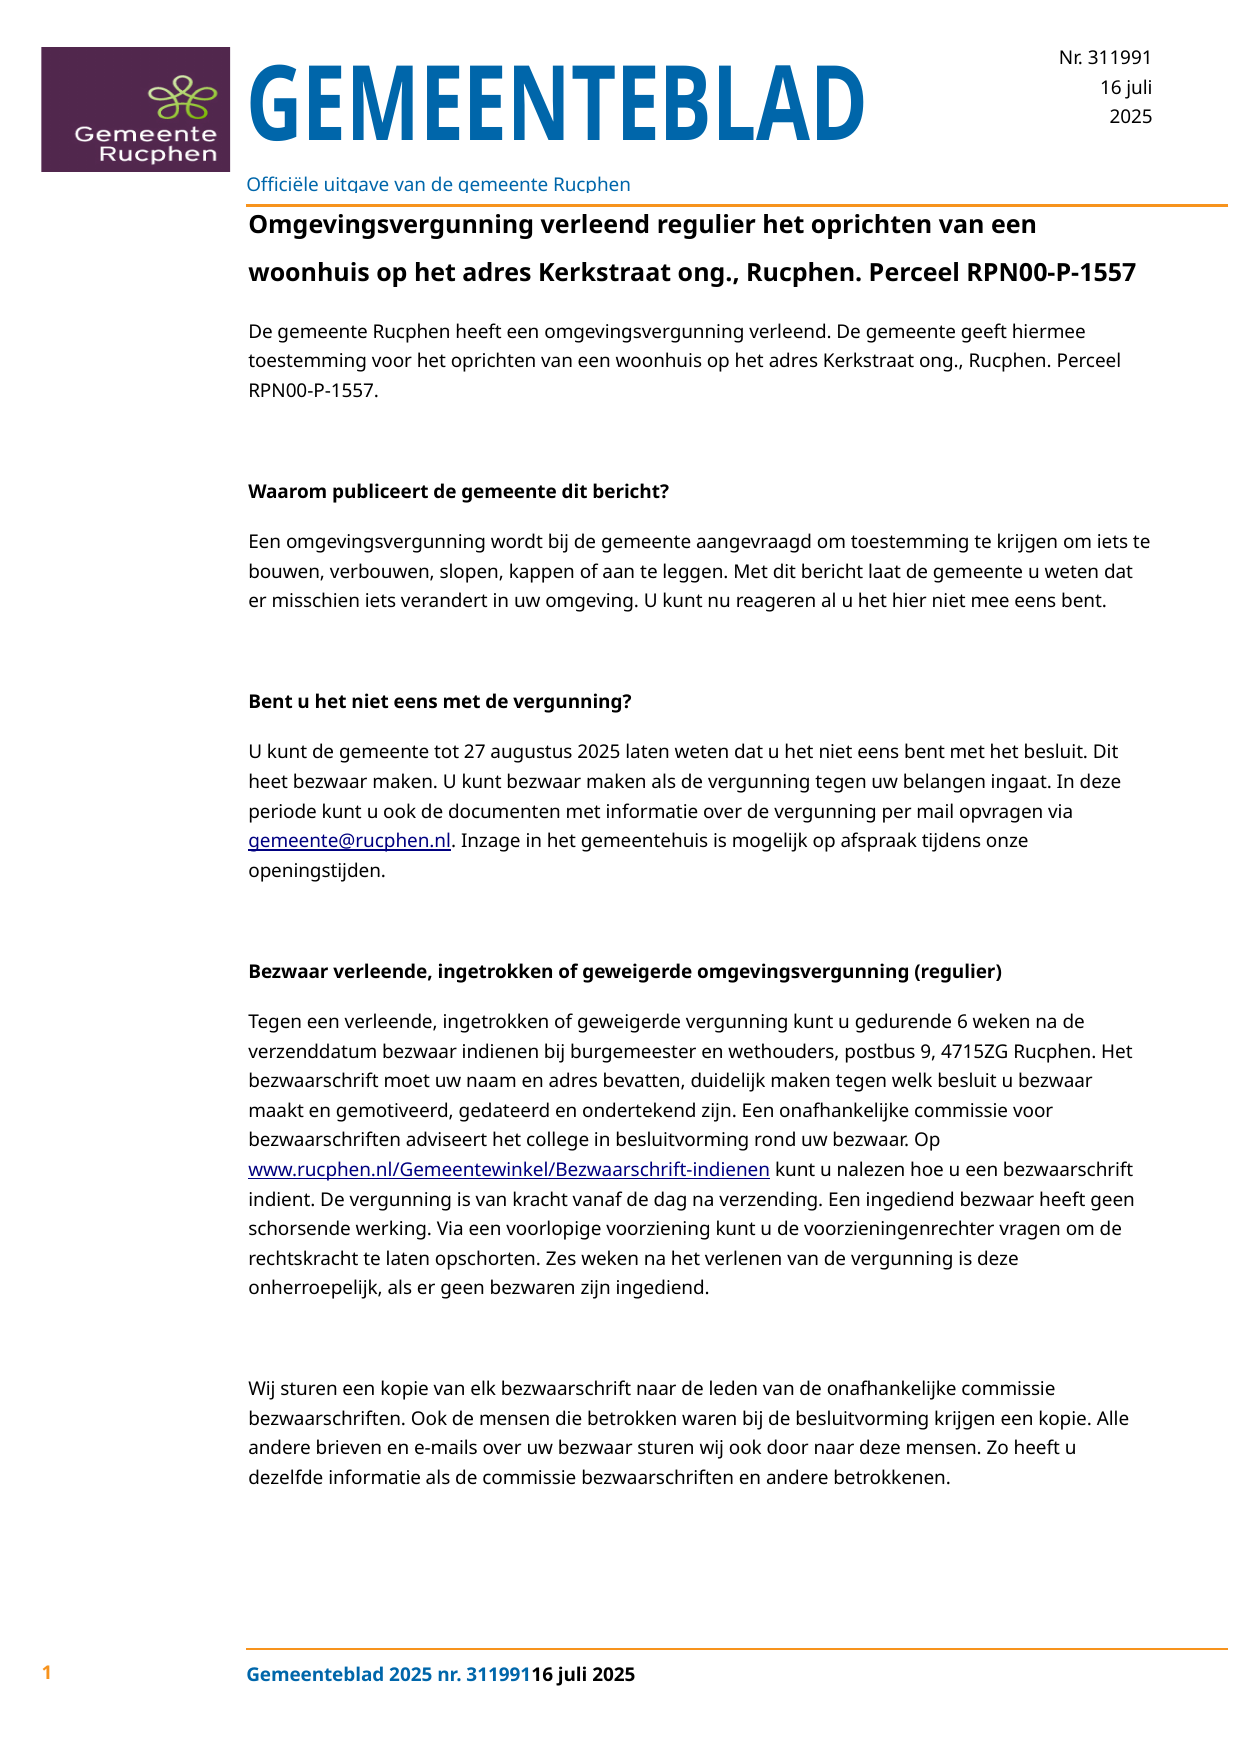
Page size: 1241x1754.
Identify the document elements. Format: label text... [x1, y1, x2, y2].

picture [41, 47, 231, 172]
text Bezwaar verleende, ingetrokken of geweigerde omgevingsvergunning (regulier) [248, 958, 1152, 984]
text U kunt de gemeente tot 27 augustus 2025 laten weten dat u het niet eens bent met het besluit. Dit heet bezwaar maken. U kunt bezwaar maken als de vergunning tegen uw belangen ingaat. In deze periode kunt u ook de documenten met informatie over de vergunning per mail opvragen via gemeente@rucphen.nl. Inzage in het gemeentehuis is mogelijk op afspraak tijdens onze openingstijden. [248, 739, 1152, 883]
text Tegen een verleende, ingetrokken of geweigerde vergunning kunt u gedurende 6 weken na de verzenddatum bezwaar indienen bij burgemeester en wethouders, postbus 9, 4715ZG Rucphen. Het bezwaarschrift moet uw naam en adres bevatten, duidelijk maken tegen welk besluit u bezwaar maakt en gemotiveerd, gedateerd en ondertekend zijn. Een onafhankelijke commissie voor bezwaarschriften adviseert het college in besluitvorming rond uw bezwaar. Op www.rucphen.nl/Gemeentewinkel/Bezwaarschrift-indienen kunt u nalezen hoe u een bezwaarschrift indient. De vergunning is van kracht vanaf de dag na verzending. Een ingediend bezwaar heeft geen schorsende werking. Via een voorlopige voorziening kunt u de voorzieningenrechter vragen om de rechtskracht te laten opschorten. Zes weken na het verlenen van de vergunning is deze onherroepelijk, als er geen bezwaren zijn ingediend. [248, 1008, 1152, 1300]
text Waarom publiceert de gemeente dit bericht? [248, 478, 1152, 504]
text Wij sturen een kopie van elk bezwaarschrift naar de leden van de onafhankelijke commissie bezwaarschriften. Ook de mensen die betrokken waren bij de besluitvorming krijgen een kopie. Alle andere brieven en e-mails over uw bezwaar sturen wij ook door naar deze mensen. Zo heeft u dezelfde informatie als de commissie bezwaarschriften en andere betrokkenen. [248, 1375, 1152, 1490]
text De gemeente Rucphen heeft een omgevingsvergunning verleend. De gemeente geeft hiermee toestemming voor het oprichten van een woonhuis op het adres Kerkstraat ong., Rucphen. Perceel RPN00-P-1557. [248, 318, 1152, 403]
text Een omgevingsvergunning wordt bij de gemeente aangevraagd om toestemming te krijgen om iets te bouwen, verbouwen, slopen, kappen of aan te leggen. Met dit bericht laat de gemeente u weten dat er misschien iets verandert in uw omgeving. U kunt nu reageren al u het hier niet mee eens bent. [248, 528, 1152, 613]
text Bent u het niet eens met de vergunning? [248, 688, 1152, 714]
text Omgevingsvergunning verleend regulier het oprichten van een woonhuis op het adres Kerkstraat ong., Rucphen. Perceel RPN00-P-1557 [248, 207, 1152, 288]
